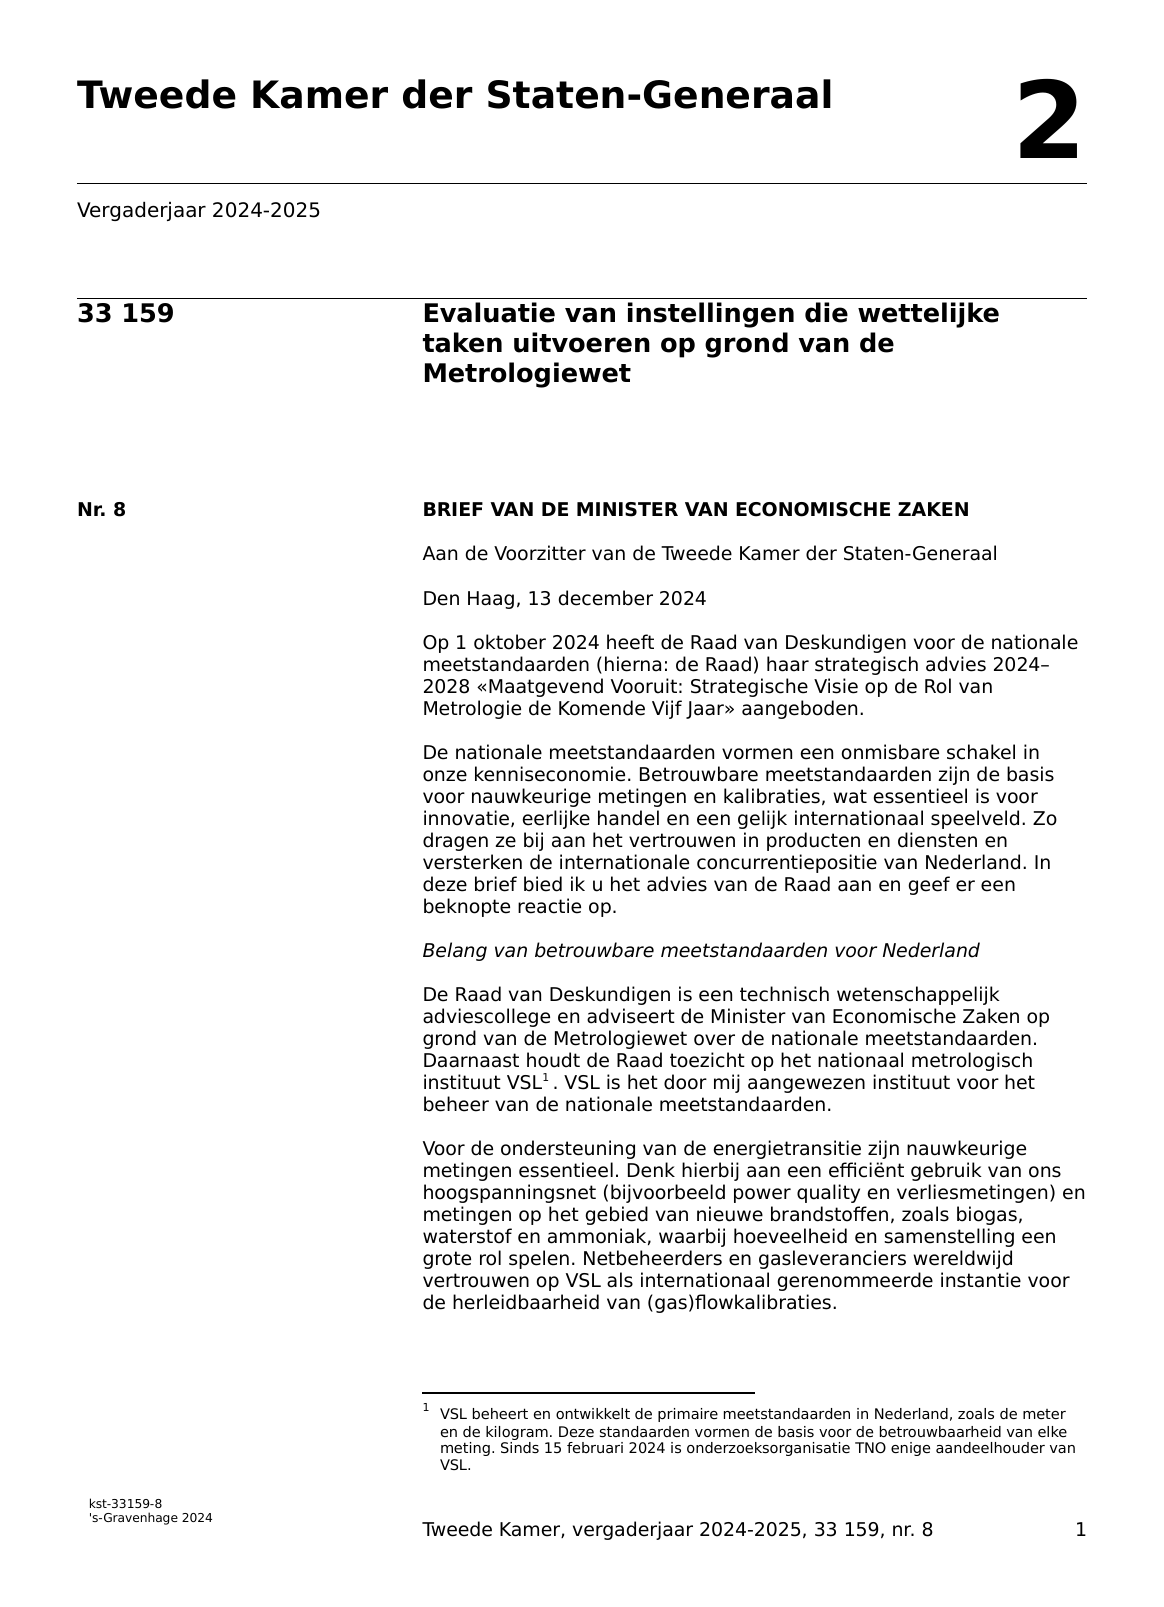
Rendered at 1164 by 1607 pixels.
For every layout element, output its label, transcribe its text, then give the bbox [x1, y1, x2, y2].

table_header 2 [886, 59, 1087, 183]
text De nationale meetstandaarden vormen een onmisbare schakel in onze kenniseconomie. Betrouwbare meetstandaarden zijn de basis voor nauwkeurige metingen en kalibraties, wat essentieel is voor innovatie, eerlijke handel en een gelijk internationaal speelveld. Zo dragen ze bij aan het vertrouwen in producten en diensten en versterken de internationale concurrentiepositie van Nederland. In deze brief bied ik u het advies van de Raad aan en geef er een beknopte reactie op. [422, 742, 1087, 917]
text Op 1 oktober 2024 heeft de Raad van Deskundigen voor de nationale meetstandaarden (hierna: de Raad) haar strategisch advies 2024–2028 «Maatgevend Vooruit: Strategische Visie op de Rol van Metrologie de Komende Vijf Jaar» aangeboden. [422, 632, 1087, 719]
subtitle Belang van betrouwbare meetstandaarden voor Nederland [422, 940, 1087, 962]
text VSL beheert en ontwikkelt de primaire meetstandaarden in Nederland, zoals de meter en de kilogram. Deze standaarden vormen de basis voor de betrouwbaarheid van elke meting. Sinds 15 februari 2024 is onderzoeksorganisatie TNO enige aandeelhouder van VSL. [422, 1402, 1087, 1474]
text Den Haag, 13 december 2024 [422, 587, 1087, 609]
subtitle 33 159 Evaluatie van instellingen die wettelijke taken uitvoeren op grond van de Metrologiewet [77, 299, 1087, 388]
text Aan de Voorzitter van de Tweede Kamer der Staten-Generaal [422, 543, 1087, 565]
table_header Tweede Kamer der Staten-Generaal [77, 59, 886, 183]
text Voor de ondersteuning van de energietransitie zijn nauwkeurige metingen essentieel. Denk hierbij aan een efficiënt gebruik van ons hoogspanningsnet (bijvoorbeeld power quality en verliesmetingen) en metingen op het gebied van nieuwe brandstoffen, zoals biogas, waterstof en ammoniak, waarbij hoeveelheid en samenstelling een grote rol spelen. Netbeheerders en gasleveranciers wereldwijd vertrouwen op VSL als internationaal gerenommeerde instantie voor de herleidbaarheid van (gas)flowkalibraties. [422, 1138, 1087, 1314]
text kst-33159-8 [88, 1497, 323, 1511]
text 's-Gravenhage 2024 [88, 1511, 323, 1525]
text De Raad van Deskundigen is een technisch wetenschappelijk adviescollege en adviseert de Minister van Economische Zaken op grond van de Metrologiewet over de nationale meetstandaarden. Daarnaast houdt de Raad toezicht op het nationaal metrologisch instituut VSL. VSL is het door mij aangewezen instituut voor het beheer van de nationale meetstandaarden. [422, 984, 1087, 1116]
subtitle Nr. 8 BRIEF VAN DE MINISTER VAN ECONOMISCHE ZAKEN [77, 499, 1087, 521]
table_cell Vergaderjaar 2024-2025 [77, 184, 1087, 298]
